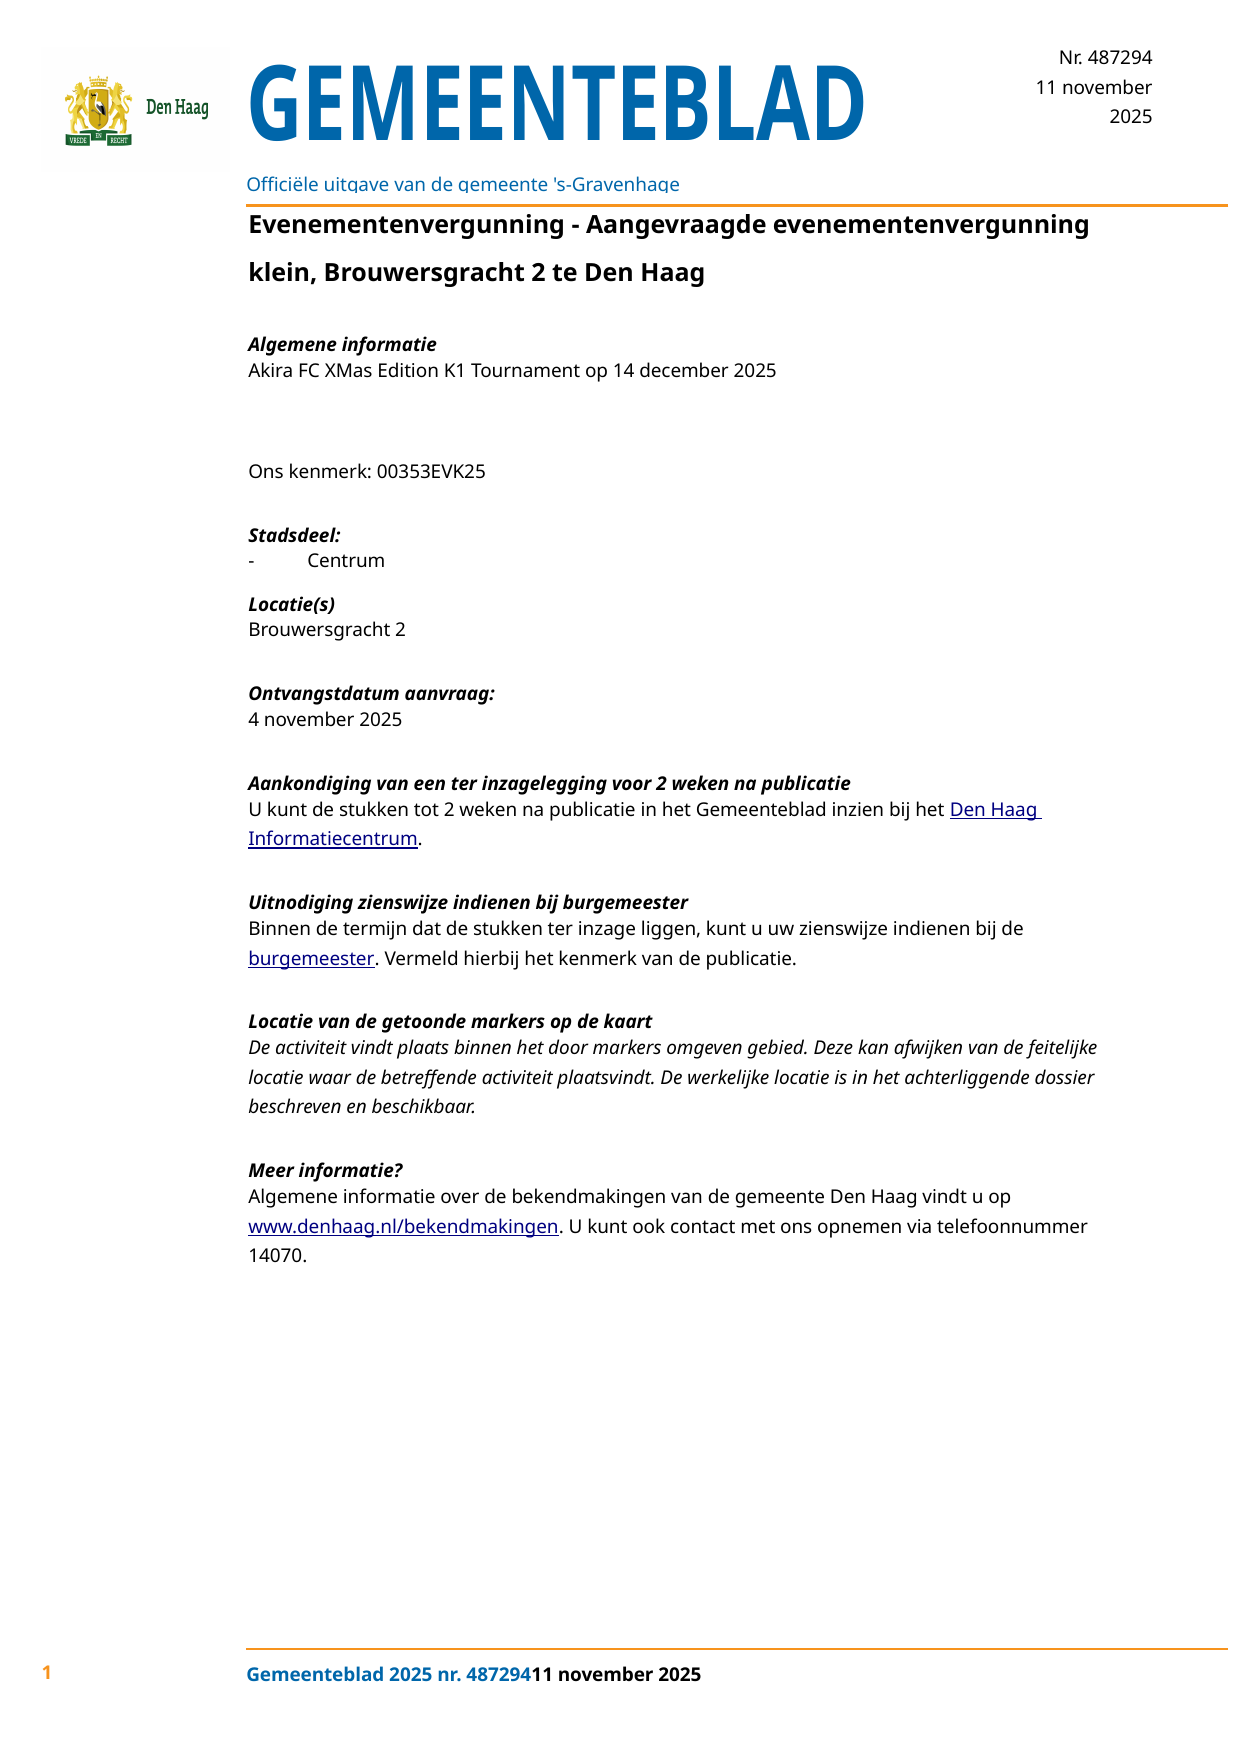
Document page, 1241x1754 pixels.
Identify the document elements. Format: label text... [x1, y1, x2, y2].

text Meer informatie? [248, 1158, 1152, 1183]
text U kunt de stukken tot 2 weken na publicatie in het Gemeenteblad inzien bij het Den Haag Informatiecentrum. [248, 796, 1152, 851]
text Akira FC XMas Edition K1 Tournament op 14 december 2025 [248, 357, 1152, 383]
text Brouwersgracht 2 [248, 617, 1152, 642]
text Locatie(s) [248, 591, 1152, 617]
text Aankondiging van een ter inzagelegging voor 2 weken na publicatie [248, 770, 1152, 796]
list Centrum [248, 548, 1152, 573]
text Uitnodiging zienswijze indienen bij burgemeester [248, 889, 1152, 915]
picture [41, 47, 231, 172]
text Binnen de termijn dat de stukken ter inzage liggen, kunt u uw zienswijze indienen bij de burgemeester. Vermeld hierbij het kenmerk van de publicatie. [248, 915, 1152, 971]
text Algemene informatie over de bekendmakingen van de gemeente Den Haag vindt u op www.denhaag.nl/bekendmakingen. U kunt ook contact met ons opnemen via telefoonnummer 14070. [248, 1183, 1152, 1268]
text Stadsdeel: [248, 522, 1152, 548]
text 4 november 2025 [248, 706, 1152, 732]
text De activiteit vindt plaats binnen het door markers omgeven gebied. Deze kan afwijken van de feitelijke locatie waar de betreffende activiteit plaatsvindt. De werkelijke locatie is in het achterliggende dossier beschreven en beschikbaar. [248, 1034, 1152, 1119]
text Algemene informatie [248, 331, 1152, 357]
text Evenementenvergunning - Aangevraagde evenementenvergunning klein, Brouwersgracht 2 te Den Haag [248, 207, 1152, 288]
text Ons kenmerk: 00353EVK25 [248, 458, 1152, 484]
text Locatie van de getoonde markers op de kaart [248, 1009, 1152, 1034]
text Ontvangstdatum aanvraag: [248, 681, 1152, 706]
